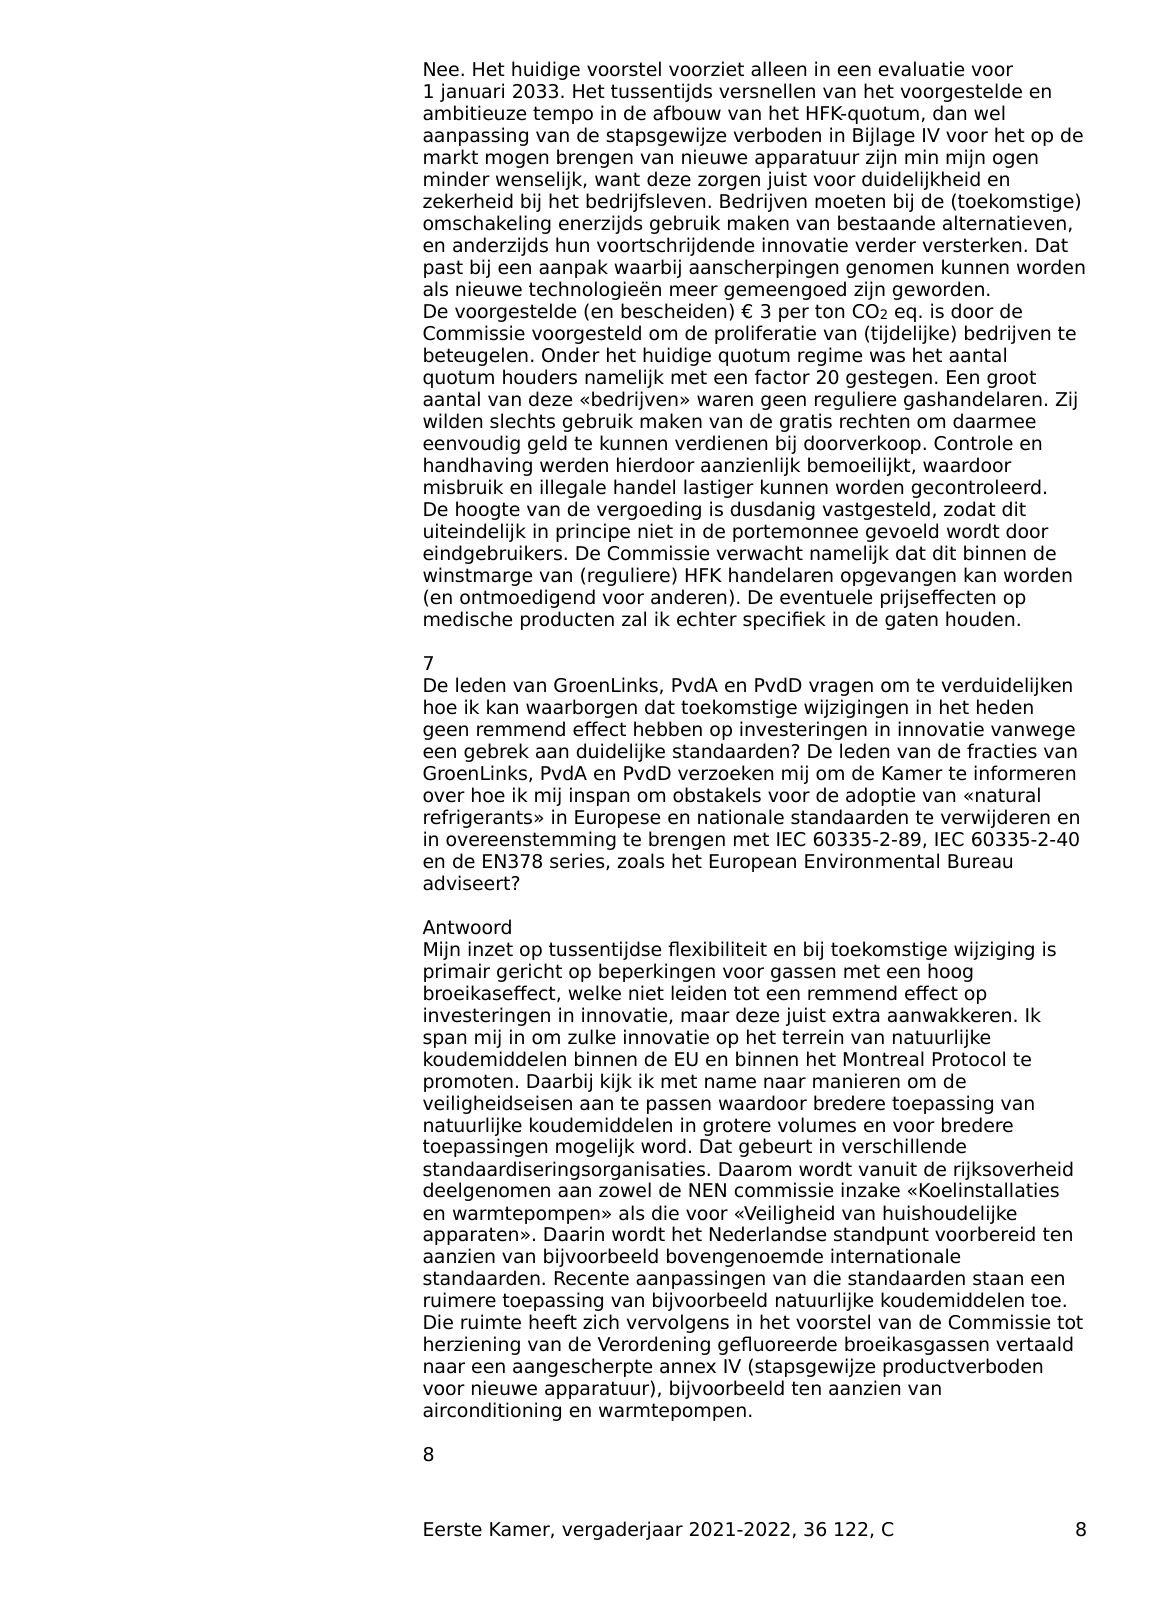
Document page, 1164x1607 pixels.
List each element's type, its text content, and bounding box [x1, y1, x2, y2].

text De leden van GroenLinks, PvdA en PvdD vragen om te verduidelijken hoe ik kan waarborgen dat toekomstige wijzigingen in het heden geen remmend effect hebben op investeringen in innovatie vanwege een gebrek aan duidelijke standaarden? De leden van de fracties van GroenLinks, PvdA en PvdD verzoeken mij om de Kamer te informeren over hoe ik mij inspan om obstakels voor de adoptie van «natural refrigerants» in Europese en nationale standaarden te verwijderen en in overeenstemming te brengen met IEC 60335-2-89, IEC 60335-2-40 en de EN378 series, zoals het European Environmental Bureau adviseert? [422, 675, 1087, 894]
text Mijn inzet op tussentijdse flexibiliteit en bij toekomstige wijziging is primair gericht op beperkingen voor gassen met een hoog broeikaseffect, welke niet leiden tot een remmend effect op investeringen in innovatie, maar deze juist extra aanwakkeren. Ik span mij in om zulke innovatie op het terrein van natuurlijke koudemiddelen binnen de EU en binnen het Montreal Protocol te promoten. Daarbij kijk ik met name naar manieren om de veiligheidseisen aan te passen waardoor bredere toepassing van natuurlijke koudemiddelen in grotere volumes en voor bredere toepassingen mogelijk word. Dat gebeurt in verschillende standaardiseringsorganisaties. Daarom wordt vanuit de rijksoverheid deelgenomen aan zowel de NEN commissie inzake «Koelinstallaties en warmtepompen» als die voor «Veiligheid van huishoudelijke apparaten». Daarin wordt het Nederlandse standpunt voorbereid ten aanzien van bijvoorbeeld bovengenoemde internationale standaarden. Recente aanpassingen van die standaarden staan een ruimere toepassing van bijvoorbeeld natuurlijke koudemiddelen toe. Die ruimte heeft zich vervolgens in het voorstel van de Commissie tot herziening van de Verordening gefluoreerde broeikasgassen vertaald naar een aangescherpte annex IV (stapsgewijze productverboden voor nieuwe apparatuur), bijvoorbeeld ten aanzien van airconditioning en warmtepompen. [422, 939, 1087, 1422]
text 8 [422, 1444, 1087, 1466]
text Antwoord [422, 917, 1087, 939]
text De hoogte van de vergoeding is dusdanig vastgesteld, zodat dit uiteindelijk in principe niet in de portemonnee gevoeld wordt door eindgebruikers. De Commissie verwacht namelijk dat dit binnen de winstmarge van (reguliere) HFK handelaren opgevangen kan worden (en ontmoedigend voor anderen). De eventuele prijseffecten op medische producten zal ik echter specifiek in de gaten houden. [422, 499, 1087, 631]
text 7 [422, 653, 1087, 675]
text Nee. Het huidige voorstel voorziet alleen in een evaluatie voor 1 januari 2033. Het tussentijds versnellen van het voorgestelde en ambitieuze tempo in de afbouw van het HFK-quotum, dan wel aanpassing van de stapsgewijze verboden in Bijlage IV voor het op de markt mogen brengen van nieuwe apparatuur zijn min mijn ogen minder wenselijk, want deze zorgen juist voor duidelijkheid en zekerheid bij het bedrijfsleven. Bedrijven moeten bij de (toekomstige) omschakeling enerzijds gebruik maken van bestaande alternatieven, en anderzijds hun voortschrijdende innovatie verder versterken. Dat past bij een aanpak waarbij aanscherpingen genomen kunnen worden als nieuwe technologieën meer gemeengoed zijn geworden. [422, 59, 1087, 301]
text De voorgestelde (en bescheiden) € 3 per ton CO2 eq. is door de Commissie voorgesteld om de proliferatie van (tijdelijke) bedrijven te beteugelen. Onder het huidige quotum regime was het aantal quotum houders namelijk met een factor 20 gestegen. Een groot aantal van deze «bedrijven» waren geen reguliere gashandelaren. Zij wilden slechts gebruik maken van de gratis rechten om daarmee eenvoudig geld te kunnen verdienen bij doorverkoop. Controle en handhaving werden hierdoor aanzienlijk bemoeilijkt, waardoor misbruik en illegale handel lastiger kunnen worden gecontroleerd. [422, 301, 1087, 499]
